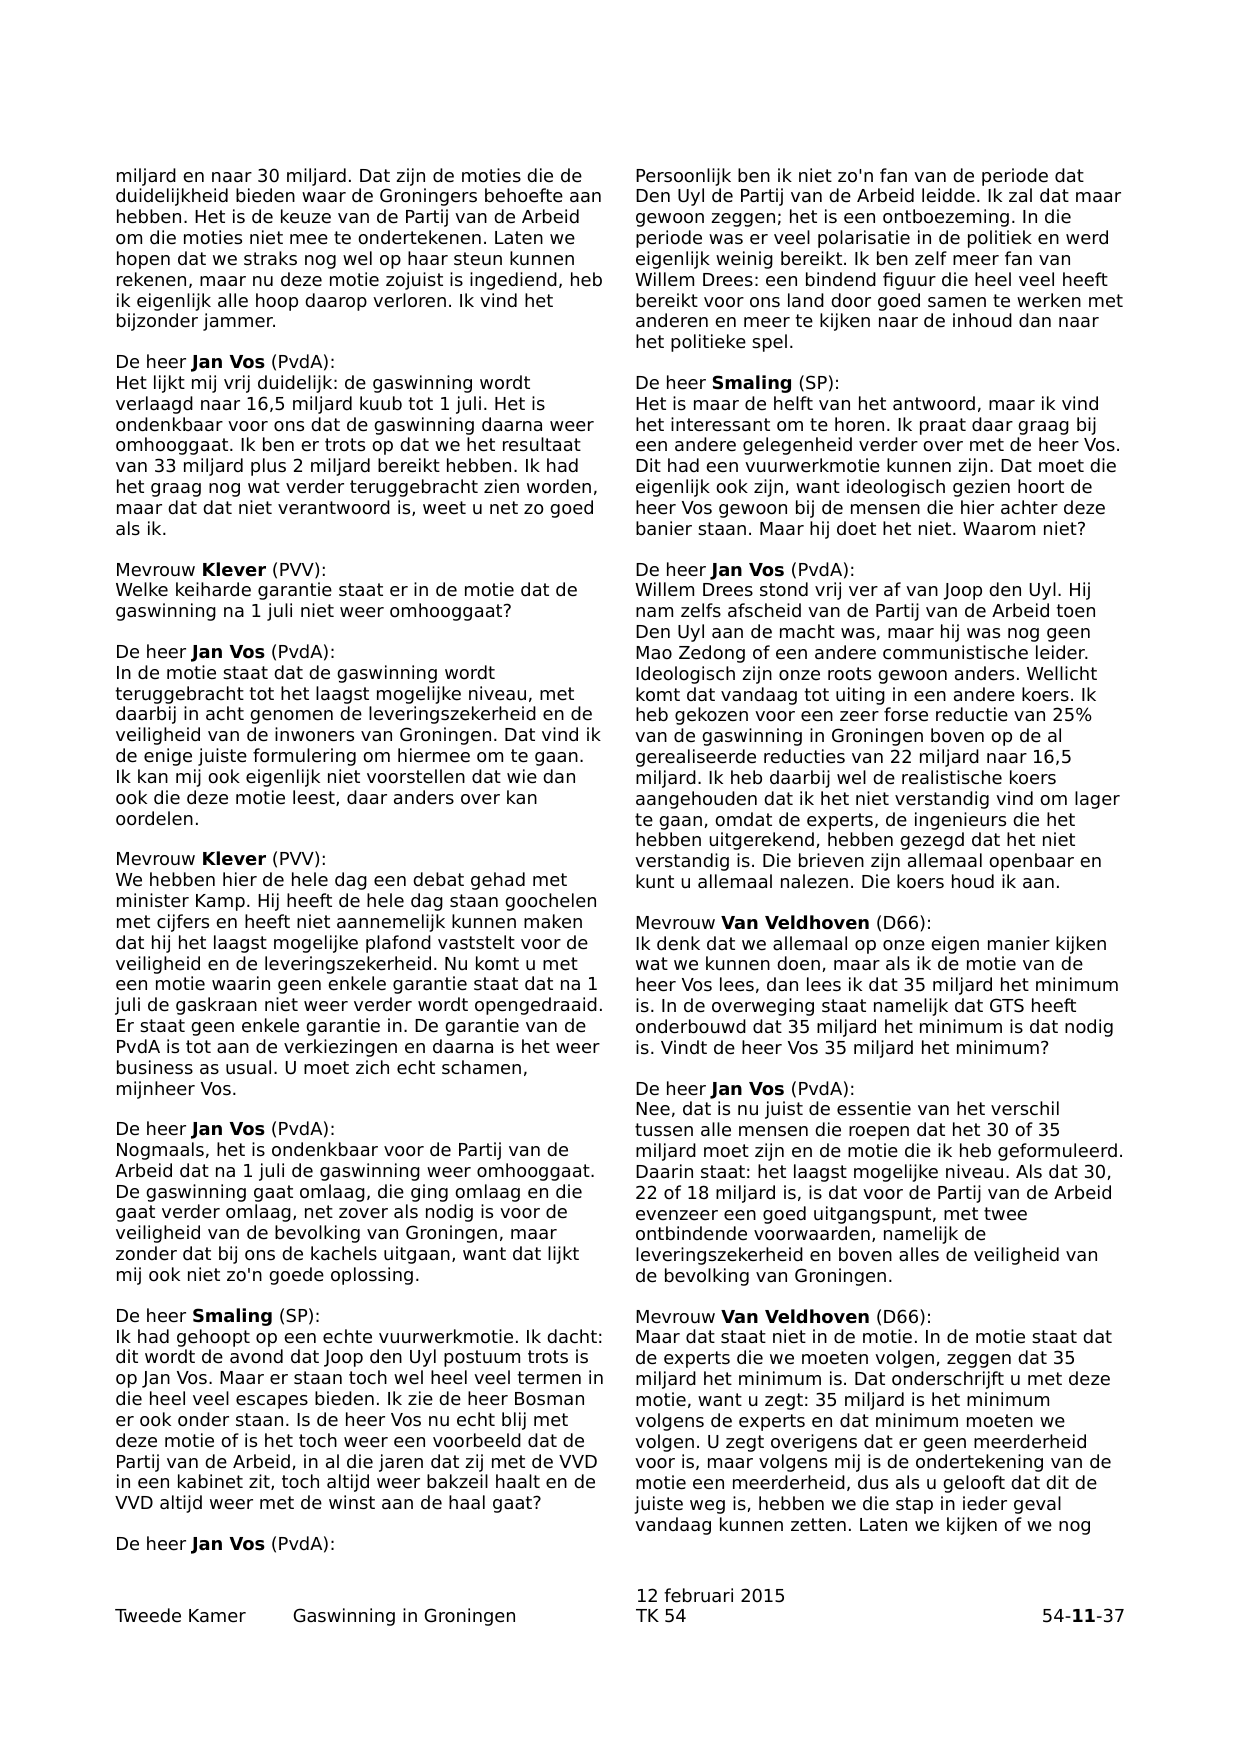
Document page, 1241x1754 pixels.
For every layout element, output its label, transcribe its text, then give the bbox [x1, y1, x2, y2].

text Persoonlijk ben ik niet zo'n fan van de periode dat Den Uyl de Partij van de Arbeid leidde. Ik zal dat maar gewoon zeggen; het is een ontboezeming. In die periode was er veel polarisatie in de politiek en werd eigenlijk weinig bereikt. Ik ben zelf meer fan van Willem Drees: een bindend figuur die heel veel heeft bereikt voor ons land door goed samen te werken met anderen en meer te kijken naar de inhoud dan naar het politieke spel. [635, 165, 1125, 353]
text Het is maar de helft van het antwoord, maar ik vind het interessant om te horen. Ik praat daar graag bij een andere gelegenheid verder over met de heer Vos. Dit had een vuurwerkmotie kunnen zijn. Dat moet die eigenlijk ook zijn, want ideologisch gezien hoort de heer Vos gewoon bij de mensen die hier achter deze banier staan. Maar hij doet het niet. Waarom niet? [635, 393, 1125, 539]
text Mevrouw Klever (PVV): [115, 559, 605, 580]
text De heer Jan Vos (PvdA): [115, 1119, 605, 1140]
text Mevrouw Klever (PVV): [115, 849, 605, 870]
text De heer Smaling (SP): [635, 373, 1125, 393]
text Willem Drees stond vrij ver af van Joop den Uyl. Hij nam zelfs afscheid van de Partij van de Arbeid toen Den Uyl aan de macht was, maar hij was nog geen Mao Zedong of een andere communistische leider. Ideologisch zijn onze roots gewoon anders. Wellicht komt dat vandaag tot uiting in een andere koers. Ik heb gekozen voor een zeer forse reductie van 25% van de gaswinning in Groningen boven op de al gerealiseerde reducties van 22 miljard naar 16,5 miljard. Ik heb daarbij wel de realistische koers aangehouden dat ik het niet verstandig vind om lager te gaan, omdat de experts, de ingenieurs die het hebben uitgerekend, hebben gezegd dat het niet verstandig is. Die brieven zijn allemaal openbaar en kunt u allemaal nalezen. Die koers houd ik aan. [635, 580, 1125, 893]
text Mevrouw Van Veldhoven (D66): [635, 913, 1125, 933]
text Ik had gehoopt op een echte vuurwerkmotie. Ik dacht: dit wordt de avond dat Joop den Uyl postuum trots is op Jan Vos. Maar er staan toch wel heel veel termen in die heel veel escapes bieden. Ik zie de heer Bosman er ook onder staan. Is de heer Vos nu echt blij met deze motie of is het toch weer een voorbeeld dat de Partij van de Arbeid, in al die jaren dat zij met de VVD in een kabinet zit, toch altijd weer bakzeil haalt en de VVD altijd weer met de winst aan de haal gaat? [115, 1326, 605, 1514]
text We hebben hier de hele dag een debat gehad met minister Kamp. Hij heeft de hele dag staan goochelen met cijfers en heeft niet aannemelijk kunnen maken dat hij het laagst mogelijke plafond vaststelt voor de veiligheid en de leveringszekerheid. Nu komt u met een motie waarin geen enkele garantie staat dat na 1 juli de gaskraan niet weer verder wordt opengedraaid. Er staat geen enkele garantie in. De garantie van de PvdA is tot aan de verkiezingen en daarna is het weer business as usual. U moet zich echt schamen, mijnheer Vos. [115, 870, 605, 1099]
text De heer Jan Vos (PvdA): [115, 642, 605, 662]
text De heer Jan Vos (PvdA): [635, 1078, 1125, 1099]
text Mevrouw Van Veldhoven (D66): [635, 1307, 1125, 1327]
text Het lijkt mij vrij duidelijk: de gaswinning wordt verlaagd naar 16,5 miljard kuub tot 1 juli. Het is ondenkbaar voor ons dat de gaswinning daarna weer omhooggaat. Ik ben er trots op dat we het resultaat van 33 miljard plus 2 miljard bereikt hebben. Ik had het graag nog wat verder teruggebracht zien worden, maar dat dat niet verantwoord is, weet u net zo goed als ik. [115, 373, 605, 539]
text De heer Jan Vos (PvdA): [635, 559, 1125, 580]
text miljard en naar 30 miljard. Dat zijn de moties die de duidelijkheid bieden waar de Groningers behoefte aan hebben. Het is de keuze van de Partij van de Arbeid om die moties niet mee te ondertekenen. Laten we hopen dat we straks nog wel op haar steun kunnen rekenen, maar nu deze motie zojuist is ingediend, heb ik eigenlijk alle hoop daarop verloren. Ik vind het bijzonder jammer. [115, 165, 605, 332]
text Ik denk dat we allemaal op onze eigen manier kijken wat we kunnen doen, maar als ik de motie van de heer Vos lees, dan lees ik dat 35 miljard het minimum is. In de overweging staat namelijk dat GTS heeft onderbouwd dat 35 miljard het minimum is dat nodig is. Vindt de heer Vos 35 miljard het minimum? [635, 933, 1125, 1058]
text Nee, dat is nu juist de essentie van het verschil tussen alle mensen die roepen dat het 30 of 35 miljard moet zijn en de motie die ik heb geformuleerd. Daarin staat: het laagst mogelijke niveau. Als dat 30, 22 of 18 miljard is, is dat voor de Partij van de Arbeid evenzeer een goed uitgangspunt, met twee ontbindende voorwaarden, namelijk de leveringszekerheid en boven alles de veiligheid van de bevolking van Groningen. [635, 1099, 1125, 1287]
text Maar dat staat niet in de motie. In de motie staat dat de experts die we moeten volgen, zeggen dat 35 miljard het minimum is. Dat onderschrijft u met deze motie, want u zegt: 35 miljard is het minimum volgens de experts en dat minimum moeten we volgen. U zegt overigens dat er geen meerderheid voor is, maar volgens mij is de ondertekening van de motie een meerderheid, dus als u gelooft dat dit de juiste weg is, hebben we die stap in ieder geval vandaag kunnen zetten. Laten we kijken of we nog [635, 1327, 1125, 1536]
text De heer Jan Vos (PvdA): [115, 352, 605, 373]
text De heer Jan Vos (PvdA): [115, 1534, 605, 1554]
text In de motie staat dat de gaswinning wordt teruggebracht tot het laagst mogelijke niveau, met daarbij in acht genomen de leveringszekerheid en de veiligheid van de inwoners van Groningen. Dat vind ik de enige juiste formulering om hiermee om te gaan. Ik kan mij ook eigenlijk niet voorstellen dat wie dan ook die deze motie leest, daar anders over kan oordelen. [115, 662, 605, 829]
text De heer Smaling (SP): [115, 1306, 605, 1326]
text Welke keiharde garantie staat er in de motie dat de gaswinning na 1 juli niet weer omhooggaat? [115, 580, 605, 622]
text Nogmaals, het is ondenkbaar voor de Partij van de Arbeid dat na 1 juli de gaswinning weer omhooggaat. De gaswinning gaat omlaag, die ging omlaag en die gaat verder omlaag, net zover als nodig is voor de veiligheid van de bevolking van Groningen, maar zonder dat bij ons de kachels uitgaan, want dat lijkt mij ook niet zo'n goede oplossing. [115, 1140, 605, 1286]
